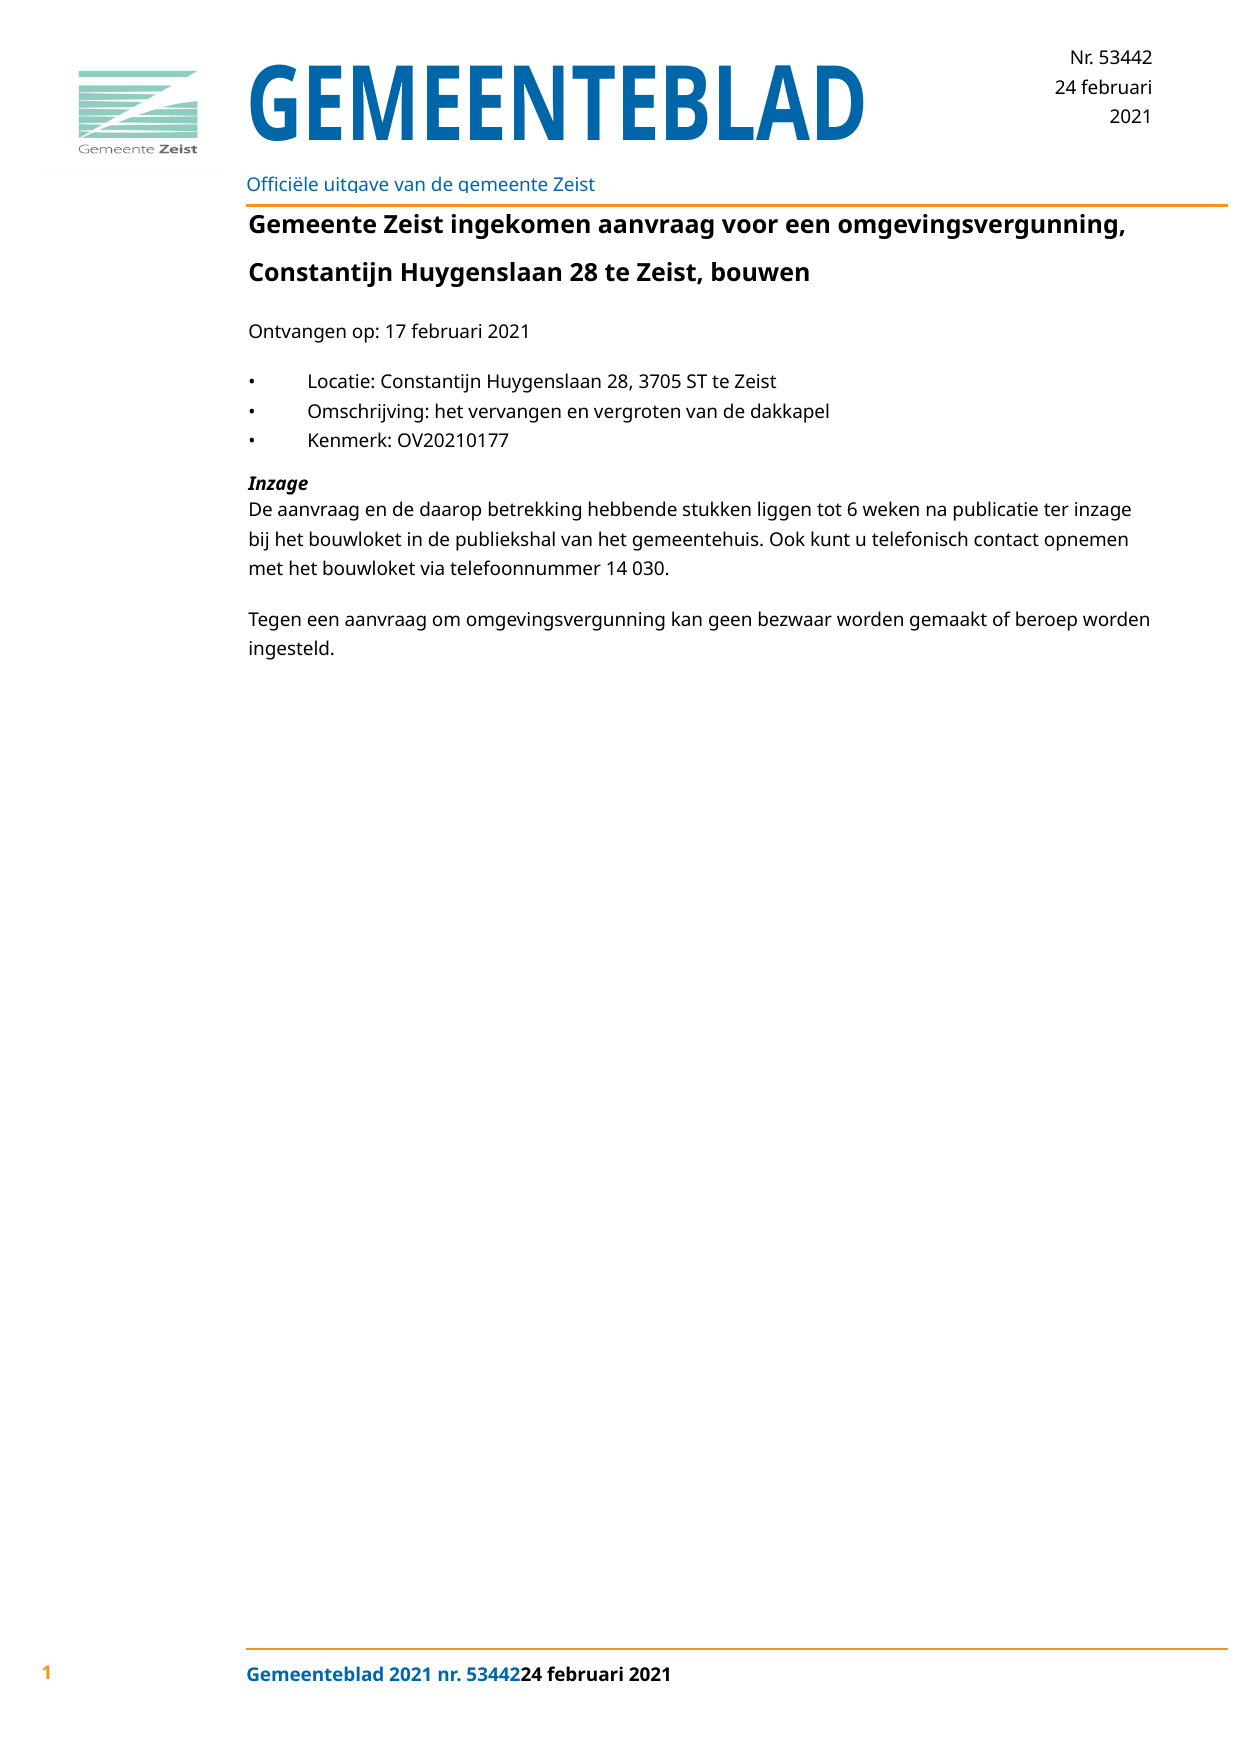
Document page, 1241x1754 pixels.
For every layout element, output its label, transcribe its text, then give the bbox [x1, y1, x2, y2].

list Locatie: Constantijn Huygenslaan 28, 3705 ST te Zeist [248, 368, 1152, 394]
text Ontvangen op: 17 februari 2021 [248, 318, 1152, 344]
text Inzage [248, 471, 1152, 496]
text De aanvraag en de daarop betrekking hebbende stukken liggen tot 6 weken na publicatie ter inzage bij het bouwloket in de publiekshal van het gemeentehuis. Ook kunt u telefonisch contact opnemen met het bouwloket via telefoonnummer 14 030. [248, 496, 1152, 581]
text Gemeente Zeist ingekomen aanvraag voor een omgevingsvergunning, Constantijn Huygenslaan 28 te Zeist, bouwen [248, 207, 1152, 288]
list Omschrijving: het vervangen en vergroten van de dakkapel [248, 398, 1152, 424]
picture [41, 47, 231, 172]
text Tegen een aanvraag om omgevingsvergunning kan geen bezwaar worden gemaakt of beroep worden ingesteld. [248, 606, 1152, 661]
list Kenmerk: OV20210177 [248, 427, 1152, 453]
